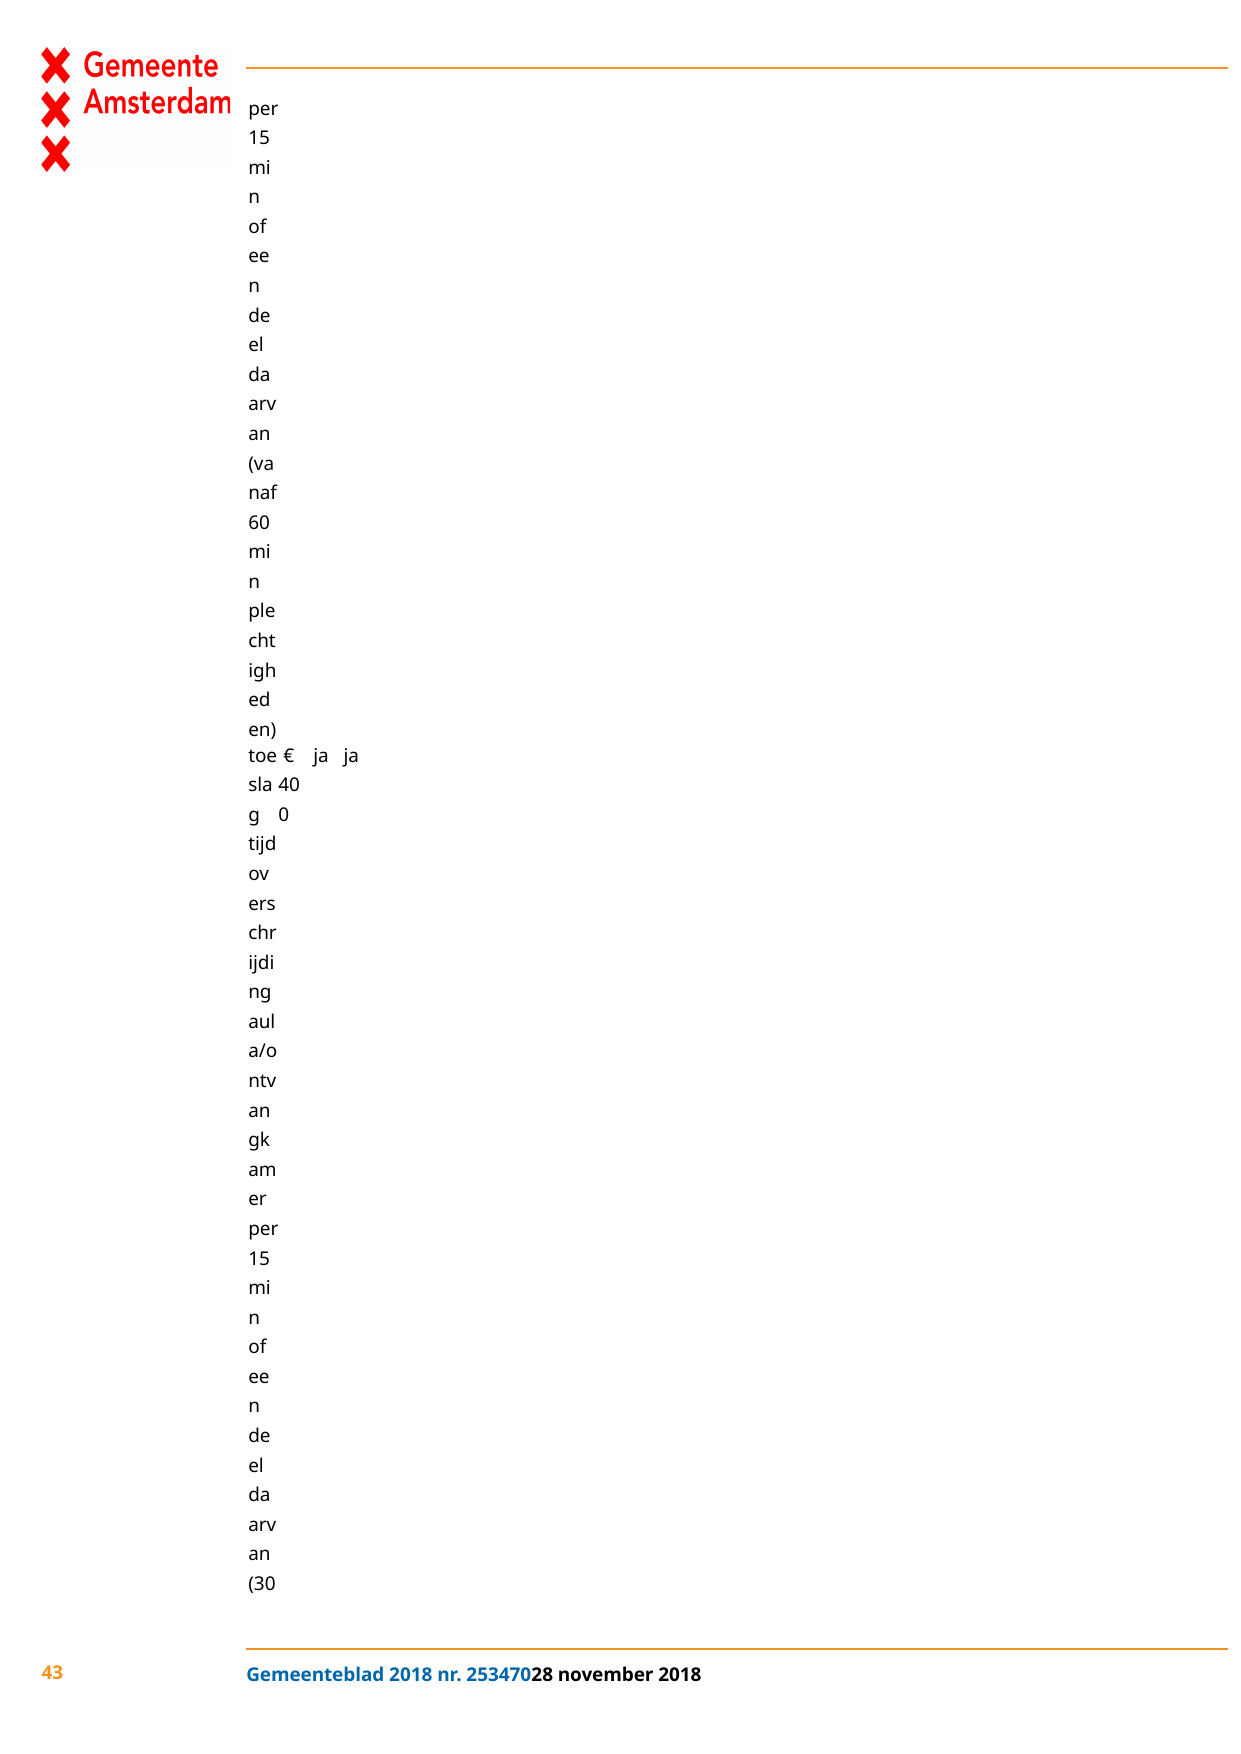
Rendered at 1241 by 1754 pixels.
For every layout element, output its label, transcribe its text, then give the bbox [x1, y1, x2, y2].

table_cell [399, 742, 429, 1596]
table_cell [338, 95, 368, 742]
table_cell toeslag tijdoverschrijding aula/ontvangkamer per 15 min of een deel daarvan (30 [248, 742, 278, 1596]
table_cell ja [308, 742, 338, 1596]
table_cell € 400 [278, 742, 308, 1596]
table_cell [308, 95, 338, 742]
table_cell [369, 95, 398, 742]
table_cell per 15 min of een deel daarvan (vanaf 60 min plechtigheden) [248, 95, 278, 742]
table_cell [278, 95, 308, 742]
table_cell ja [338, 742, 368, 1596]
picture [41, 47, 231, 172]
table_cell [399, 95, 429, 742]
table_cell [369, 742, 398, 1596]
